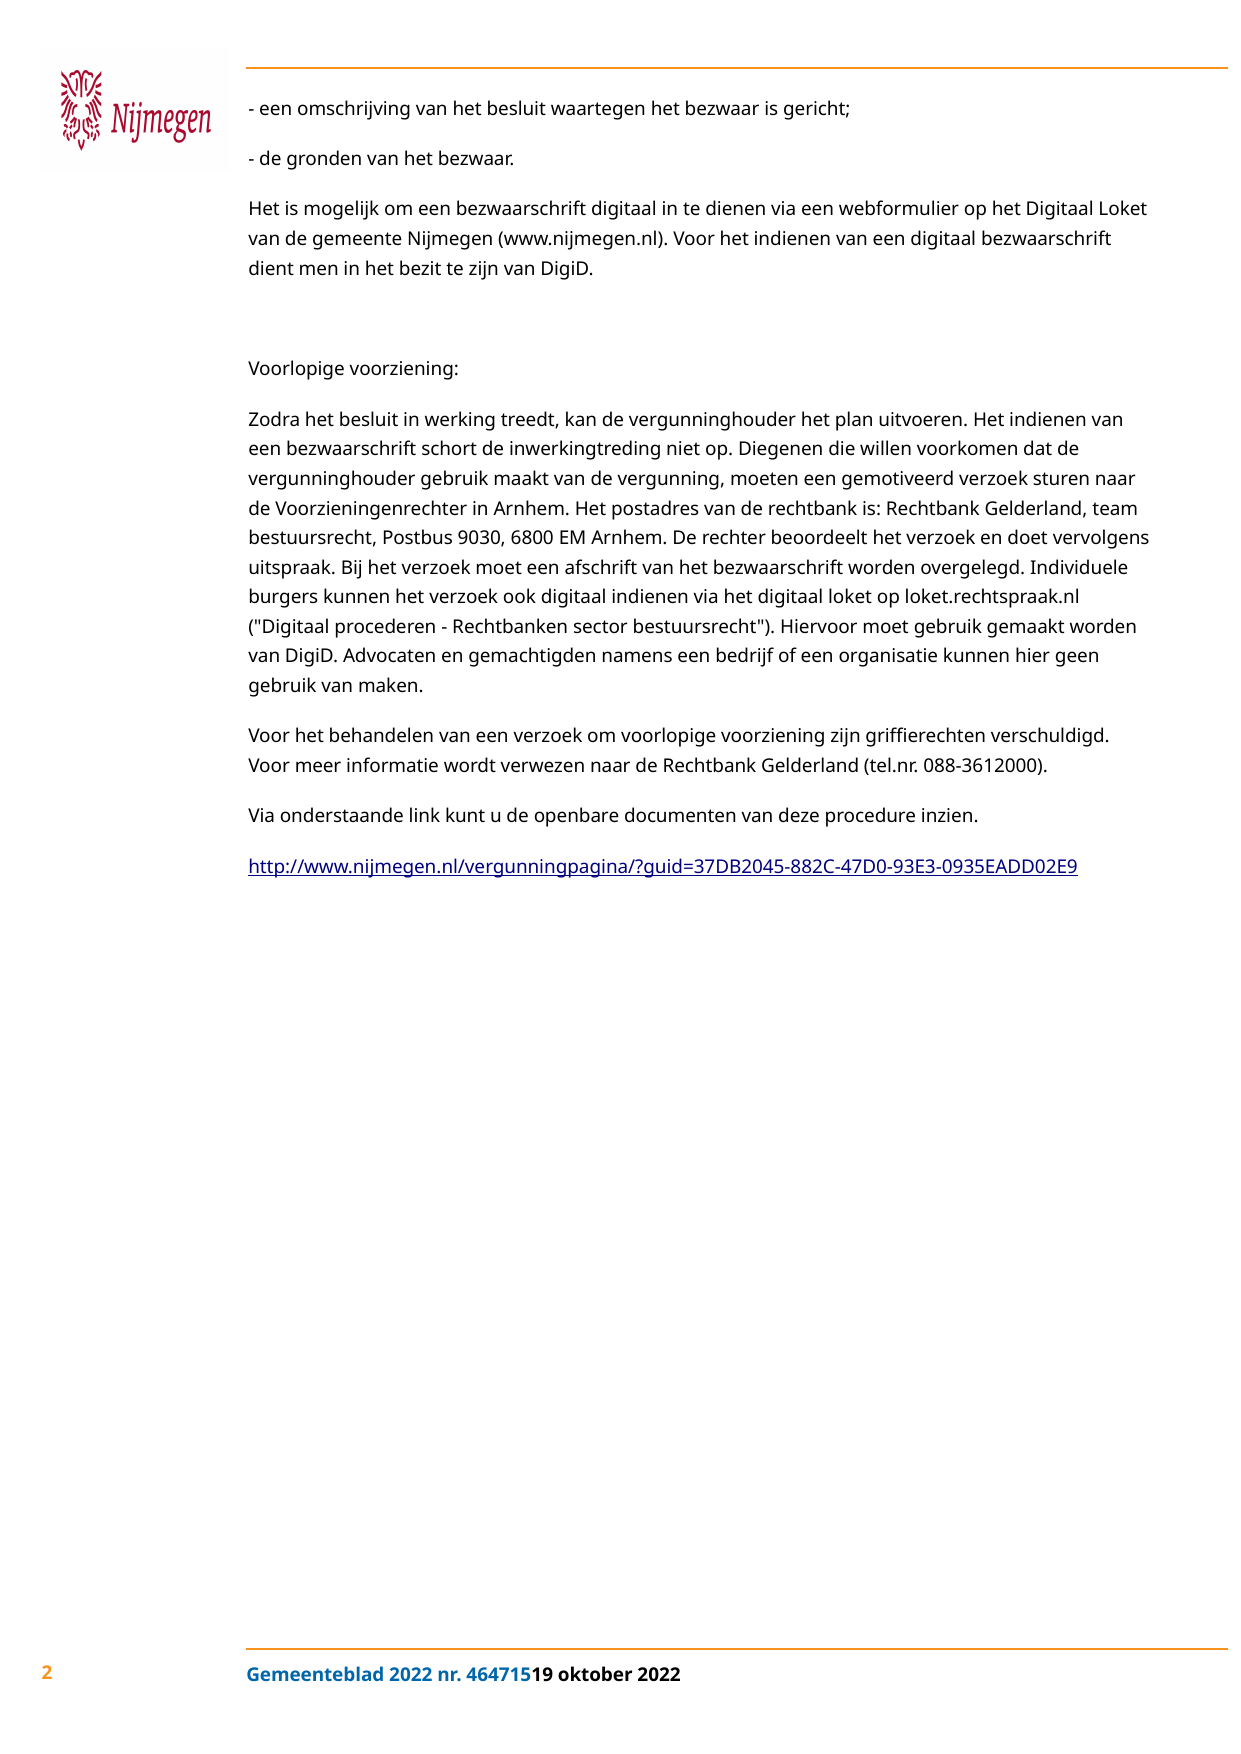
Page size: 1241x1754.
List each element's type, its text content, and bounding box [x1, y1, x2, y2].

text Zodra het besluit in werking treedt, kan de vergunninghouder het plan uitvoeren. Het indienen van een bezwaarschrift schort de inwerkingtreding niet op. Diegenen die willen voorkomen dat de vergunninghouder gebruik maakt van de vergunning, moeten een gemotiveerd verzoek sturen naar de Voorzieningenrechter in Arnhem. Het postadres van de rechtbank is: Rechtbank Gelderland, team bestuursrecht, Postbus 9030, 6800 EM Arnhem. De rechter beoordeelt het verzoek en doet vervolgens uitspraak. Bij het verzoek moet een afschrift van het bezwaarschrift worden overgelegd. Individuele burgers kunnen het verzoek ook digitaal indienen via het digitaal loket op loket.rechtspraak.nl ("Digitaal procederen - Rechtbanken sector bestuursrecht"). Hiervoor moet gebruik gemaakt worden van DigiD. Advocaten en gemachtigden namens een bedrijf of een organisatie kunnen hier geen gebruik van maken. [248, 406, 1152, 698]
text Voorlopige voorziening: [248, 356, 1152, 381]
text Via onderstaande link kunt u de openbare documenten van deze procedure inzien. [248, 803, 1152, 828]
text http://www.nijmegen.nl/vergunningpagina/?guid=37DB2045-882C-47D0-93E3-0935EADD02E9 [248, 853, 1152, 879]
text - een omschrijving van het besluit waartegen het bezwaar is gericht; [248, 95, 1152, 121]
picture [41, 47, 231, 172]
text - de gronden van het bezwaar. [248, 145, 1152, 171]
text Het is mogelijk om een bezwaarschrift digitaal in te dienen via een webformulier op het Digitaal Loket van de gemeente Nijmegen (www.nijmegen.nl). Voor het indienen van een digitaal bezwaarschrift dient men in het bezit te zijn van DigiD. [248, 196, 1152, 281]
text Voor het behandelen van een verzoek om voorlopige voorziening zijn griffierechten verschuldigd. Voor meer informatie wordt verwezen naar de Rechtbank Gelderland (tel.nr. 088-3612000). [248, 723, 1152, 778]
